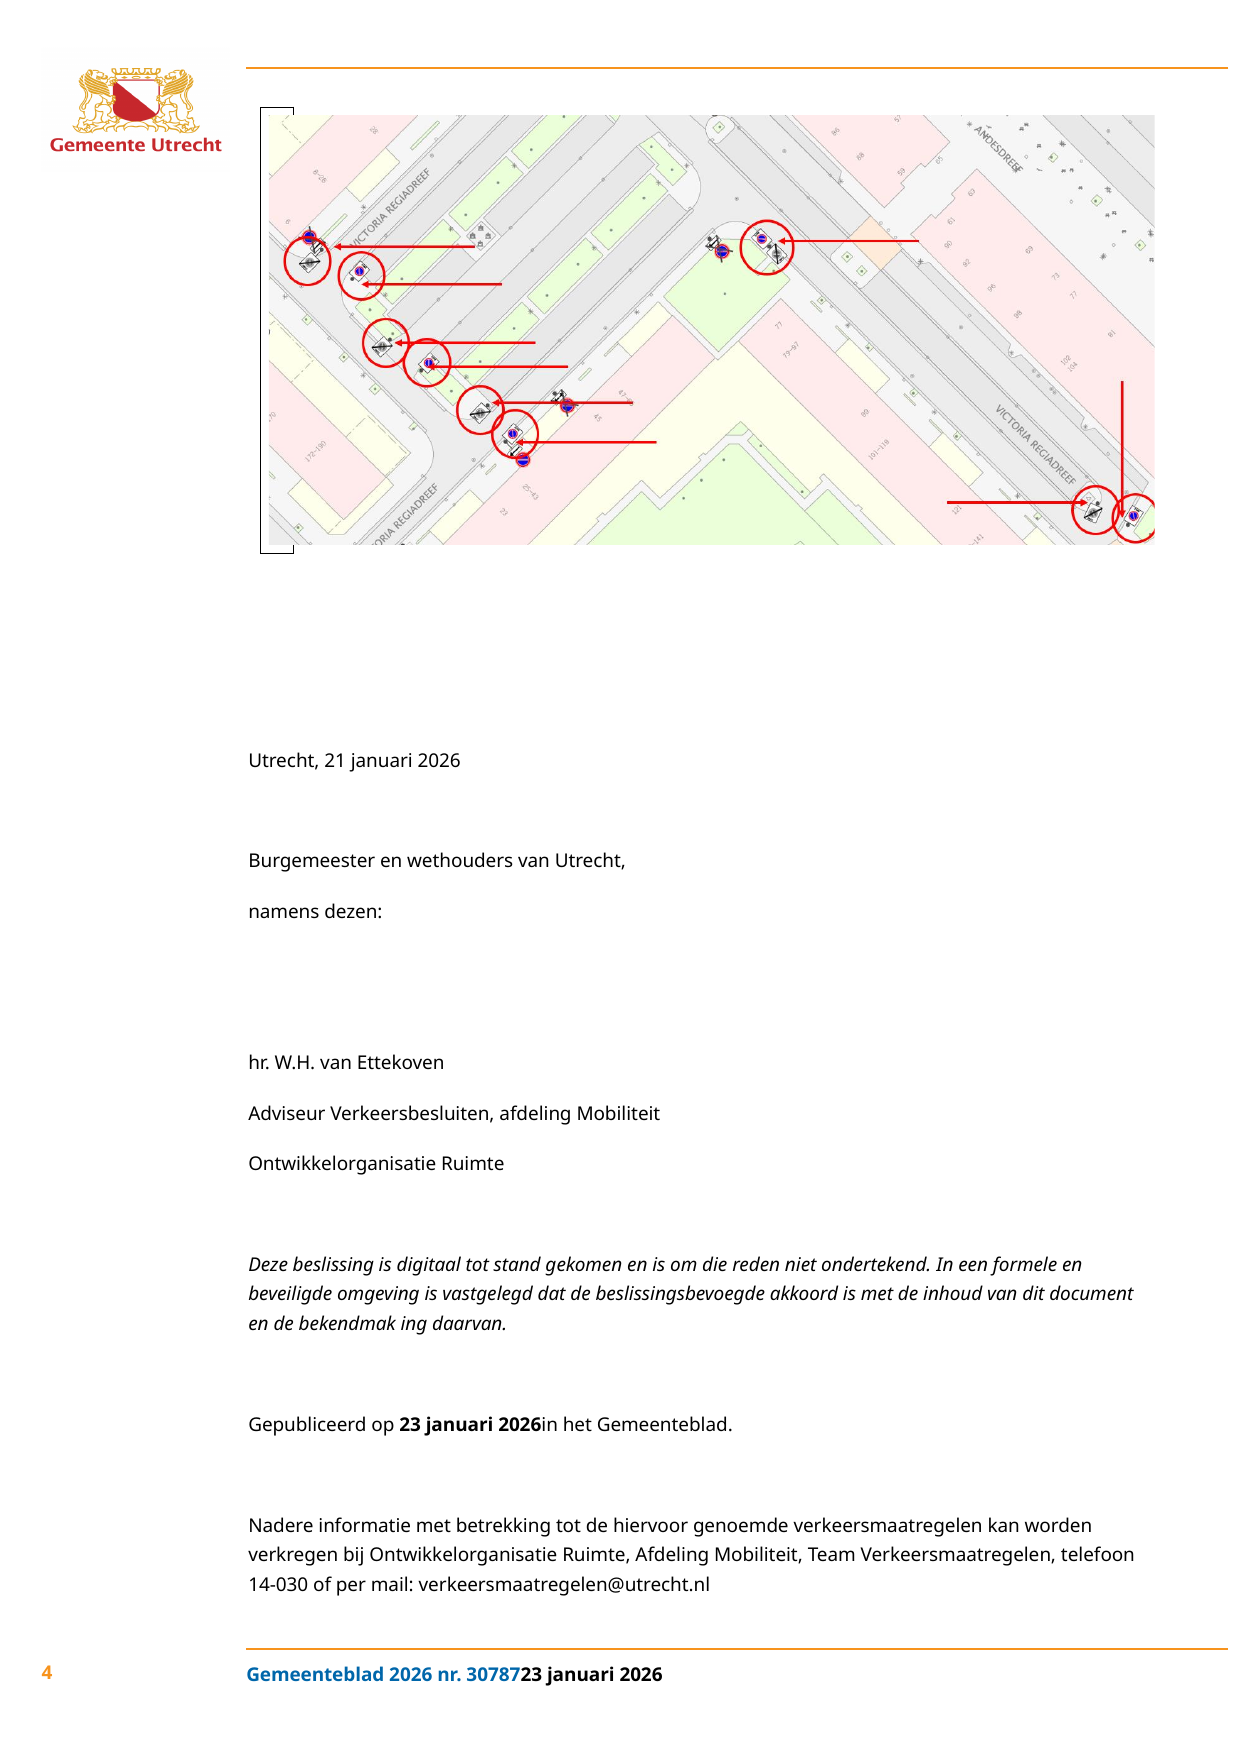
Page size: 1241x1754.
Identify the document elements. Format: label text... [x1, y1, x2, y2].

text Gepubliceerd op 23 januari 2026in het Gemeenteblad. [248, 1411, 1152, 1437]
picture [41, 47, 231, 172]
text hr. W.H. van Ettekoven [248, 1049, 1152, 1075]
text Ontwikkelorganisatie Ruimte [248, 1150, 1152, 1176]
text Burgemeester en wethouders van Utrecht, [248, 848, 1152, 873]
text Deze beslissing is digitaal tot stand gekomen en is om die reden niet ondertekend. In een formele en beveiligde omgeving is vastgelegd dat de beslissingsbevoegde akkoord is met de inhoud van dit document en de bekendmak ing daarvan. [248, 1251, 1152, 1336]
picture [268, 115, 1155, 545]
text Adviseur Verkeersbesluiten, afdeling Mobiliteit [248, 1100, 1152, 1125]
text Utrecht, 21 januari 2026 [248, 747, 1152, 772]
text Nadere informatie met betrekking tot de hiervoor genoemde verkeersmaatregelen kan worden verkregen bij Ontwikkelorganisatie Ruimte, Afdeling Mobiliteit, Team Verkeersmaatregelen, telefoon 14-030 of per mail: verkeersmaatregelen@utrecht.nl [248, 1512, 1152, 1597]
text namens dezen: [248, 898, 1152, 924]
